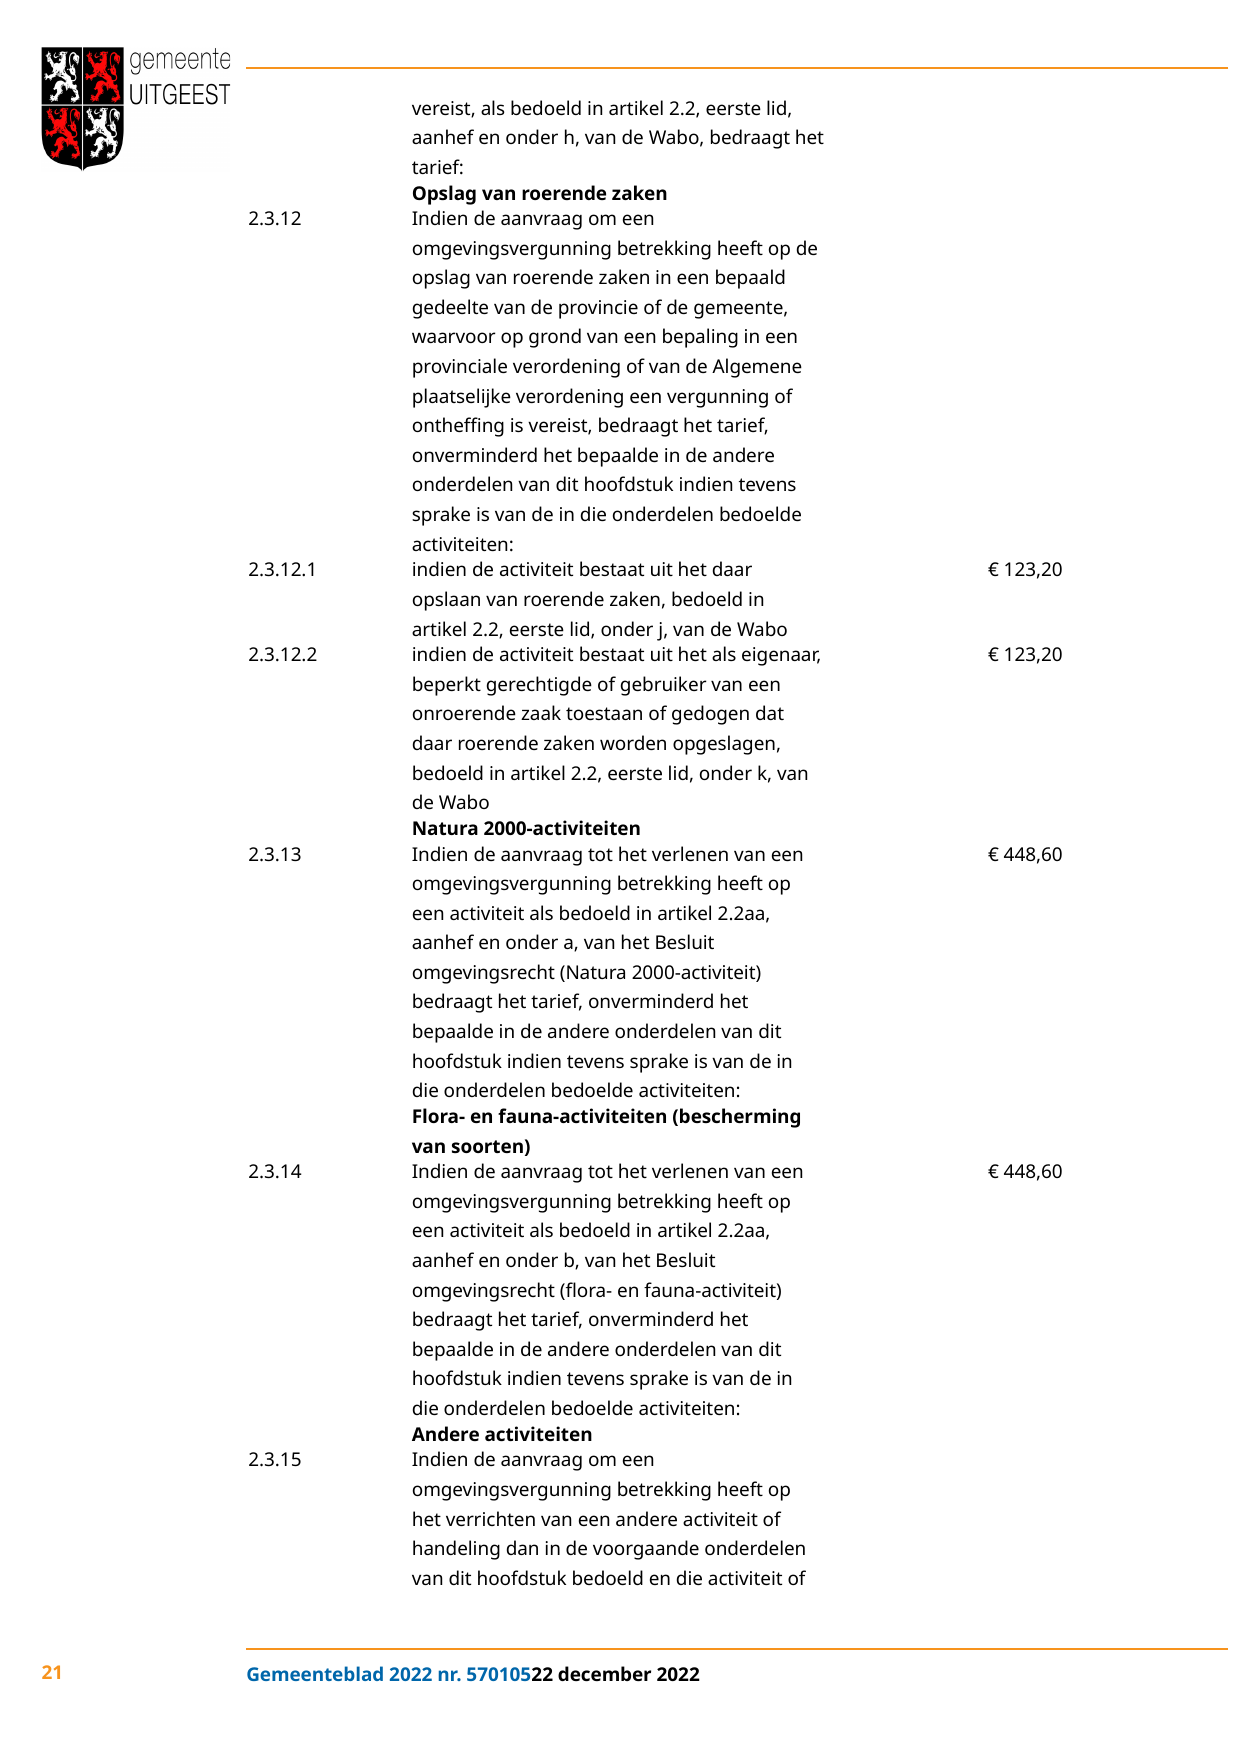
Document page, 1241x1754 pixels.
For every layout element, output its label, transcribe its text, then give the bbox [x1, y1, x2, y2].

table_cell Indien de aanvraag om een omgevingsvergunning betrekking heeft op het verrichten van een andere activiteit of handeling dan in de voorgaande onderdelen van dit hoofdstuk bedoeld en die activiteit of [412, 1447, 824, 1591]
table_cell [824, 95, 988, 180]
table_cell [824, 1103, 988, 1158]
table_cell vereist, als bedoeld in artikel 2.2, eerste lid, aanhef en onder h, van de Wabo, bedraagt het tarief: [412, 95, 824, 180]
table_cell € 123,20 [988, 557, 1152, 641]
table_cell [988, 1421, 1152, 1447]
table_cell € 448,60 [988, 841, 1152, 1103]
table_cell [824, 1159, 988, 1421]
table_cell [248, 1103, 412, 1158]
table_cell € 123,20 [988, 641, 1152, 815]
table_cell indien de activiteit bestaat uit het daar opslaan van roerende zaken, bedoeld in artikel 2.2, eerste lid, onder j, van de Wabo [412, 557, 824, 641]
table_cell [988, 180, 1152, 205]
table_cell [248, 815, 412, 841]
table_cell [824, 1421, 988, 1447]
table_cell Indien de aanvraag tot het verlenen van een omgevingsvergunning betrekking heeft op een activiteit als bedoeld in artikel 2.2aa, aanhef en onder a, van het Besluit omgevingsrecht (Natura 2000-activiteit) bedraagt het tarief, onverminderd het bepaalde in de andere onderdelen van dit hoofdstuk indien tevens sprake is van de in die onderdelen bedoelde activiteiten: [412, 841, 824, 1103]
table_cell [824, 205, 988, 557]
table_cell [248, 180, 412, 205]
table_cell Indien de aanvraag om een omgevingsvergunning betrekking heeft op de opslag van roerende zaken in een bepaald gedeelte van de provincie of de gemeente, waarvoor op grond van een bepaling in een provinciale verordening of van de Algemene plaatselijke verordening een vergunning of ontheffing is vereist, bedraagt het tarief, onverminderd het bepaalde in de andere onderdelen van dit hoofdstuk indien tevens sprake is van de in die onderdelen bedoelde activiteiten: [412, 205, 824, 557]
table_cell 2.3.15 [248, 1447, 412, 1591]
table_cell 2.3.13 [248, 841, 412, 1103]
table_cell € 448,60 [988, 1159, 1152, 1421]
picture [41, 47, 231, 172]
table_cell [824, 841, 988, 1103]
table_cell 2.3.14 [248, 1159, 412, 1421]
table_cell 2.3.12.1 [248, 557, 412, 641]
table_cell 2.3.12.2 [248, 641, 412, 815]
table_cell Flora- en fauna-activiteiten (bescherming van soorten) [412, 1103, 824, 1158]
table_cell indien de activiteit bestaat uit het als eigenaar, beperkt gerechtigde of gebruiker van een onroerende zaak toestaan of gedogen dat daar roerende zaken worden opgeslagen, bedoeld in artikel 2.2, eerste lid, onder k, van de Wabo [412, 641, 824, 815]
table_cell 2.3.12 [248, 205, 412, 557]
table_cell Andere activiteiten [412, 1421, 824, 1447]
table_cell Opslag van roerende zaken [412, 180, 824, 205]
table_cell [988, 205, 1152, 557]
table_cell [988, 815, 1152, 841]
table_cell [824, 557, 988, 641]
table_cell [824, 815, 988, 841]
table_cell Indien de aanvraag tot het verlenen van een omgevingsvergunning betrekking heeft op een activiteit als bedoeld in artikel 2.2aa, aanhef en onder b, van het Besluit omgevingsrecht (flora- en fauna-activiteit) bedraagt het tarief, onverminderd het bepaalde in de andere onderdelen van dit hoofdstuk indien tevens sprake is van de in die onderdelen bedoelde activiteiten: [412, 1159, 824, 1421]
table_cell [248, 1421, 412, 1447]
table_cell [988, 95, 1152, 180]
table_cell [988, 1103, 1152, 1158]
table_cell [824, 1447, 988, 1591]
table_cell [988, 1447, 1152, 1591]
table_cell [248, 95, 412, 180]
table_cell [824, 180, 988, 205]
table_cell [824, 641, 988, 815]
table_cell Natura 2000-activiteiten [412, 815, 824, 841]
